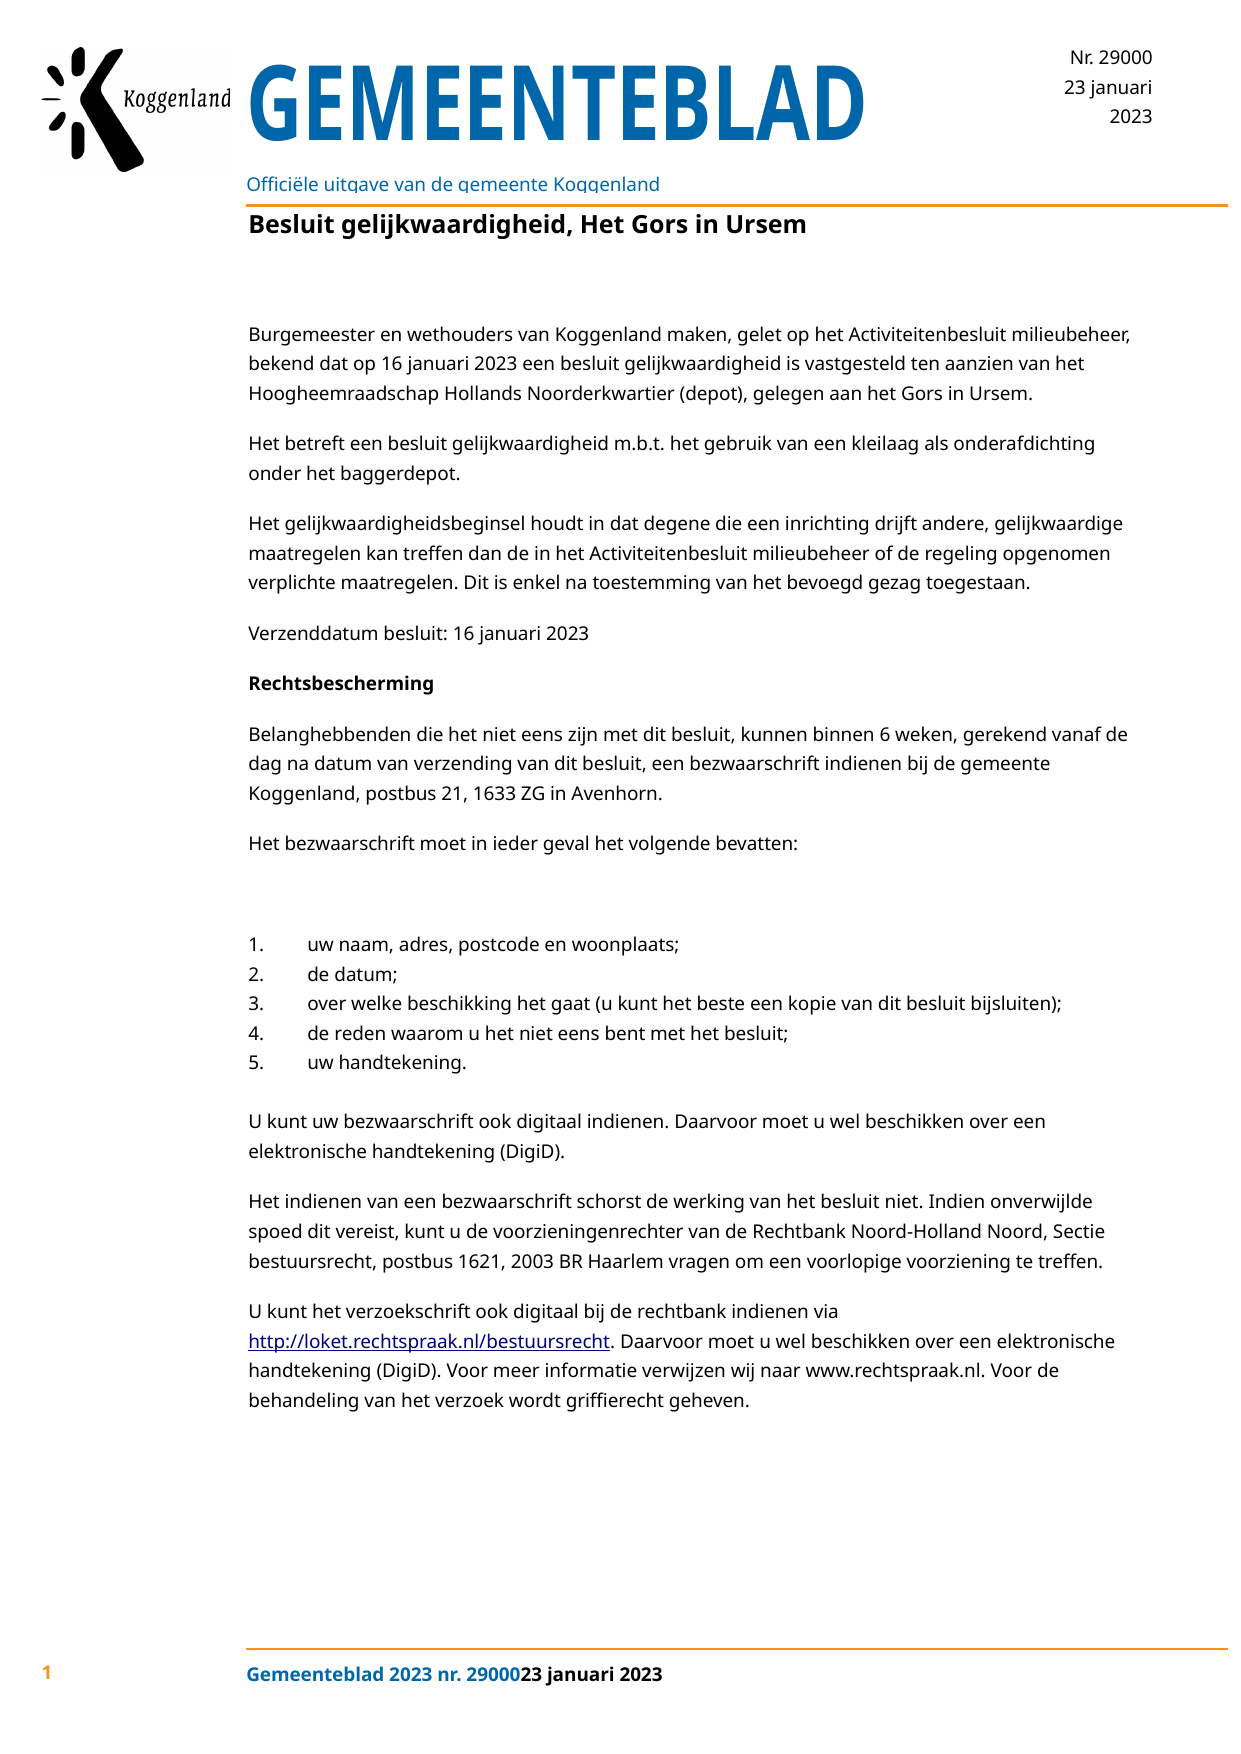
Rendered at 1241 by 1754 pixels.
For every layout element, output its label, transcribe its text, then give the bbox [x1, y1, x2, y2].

picture [41, 47, 231, 172]
list de reden waarom u het niet eens bent met het besluit; [248, 1020, 1152, 1046]
text U kunt uw bezwaarschrift ook digitaal indienen. Daarvoor moet u wel beschikken over een elektronische handtekening (DigiD). [248, 1109, 1152, 1164]
text Belanghebbenden die het niet eens zijn met dit besluit, kunnen binnen 6 weken, gerekend vanaf de dag na datum van verzending van dit besluit, een bezwaarschrift indienen bij de gemeente Koggenland, postbus 21, 1633 ZG in Avenhorn. [248, 721, 1152, 806]
text Het bezwaarschrift moet in ieder geval het volgende bevatten: [248, 830, 1152, 856]
list uw handtekening. [248, 1049, 1152, 1075]
text Besluit gelijkwaardigheid, Het Gors in Ursem [248, 207, 1152, 241]
list de datum; [248, 961, 1152, 986]
text Het betreft een besluit gelijkwaardigheid m.b.t. het gebruik van een kleilaag als onderafdichting onder het baggerdepot. [248, 430, 1152, 486]
text Rechtsbescherming [248, 670, 1152, 696]
text U kunt het verzoekschrift ook digitaal bij de rechtbank indienen via http://loket.rechtspraak.nl/bestuursrecht. Daarvoor moet u wel beschikken over een elektronische handtekening (DigiD). Voor meer informatie verwijzen wij naar www.rechtspraak.nl. Voor de behandeling van het verzoek wordt griffierecht geheven. [248, 1298, 1152, 1413]
list over welke beschikking het gaat (u kunt het beste een kopie van dit besluit bijsluiten); [248, 990, 1152, 1016]
text Verzenddatum besluit: 16 januari 2023 [248, 620, 1152, 646]
list uw naam, adres, postcode en woonplaats; [248, 931, 1152, 957]
text Burgemeester en wethouders van Koggenland maken, gelet op het Activiteitenbesluit milieubeheer, bekend dat op 16 januari 2023 een besluit gelijkwaardigheid is vastgesteld ten aanzien van het Hoogheemraadschap Hollands Noorderkwartier (depot), gelegen aan het Gors in Ursem. [248, 321, 1152, 406]
text Het indienen van een bezwaarschrift schorst de werking van het besluit niet. Indien onverwijlde spoed dit vereist, kunt u de voorzieningenrechter van de Rechtbank Noord-Holland Noord, Sectie bestuursrecht, postbus 1621, 2003 BR Haarlem vragen om een voorlopige voorziening te treffen. [248, 1189, 1152, 1273]
text Het gelijkwaardigheidsbeginsel houdt in dat degene die een inrichting drijft andere, gelijkwaardige maatregelen kan treffen dan de in het Activiteitenbesluit milieubeheer of de regeling opgenomen verplichte maatregelen. Dit is enkel na toestemming van het bevoegd gezag toegestaan. [248, 510, 1152, 595]
